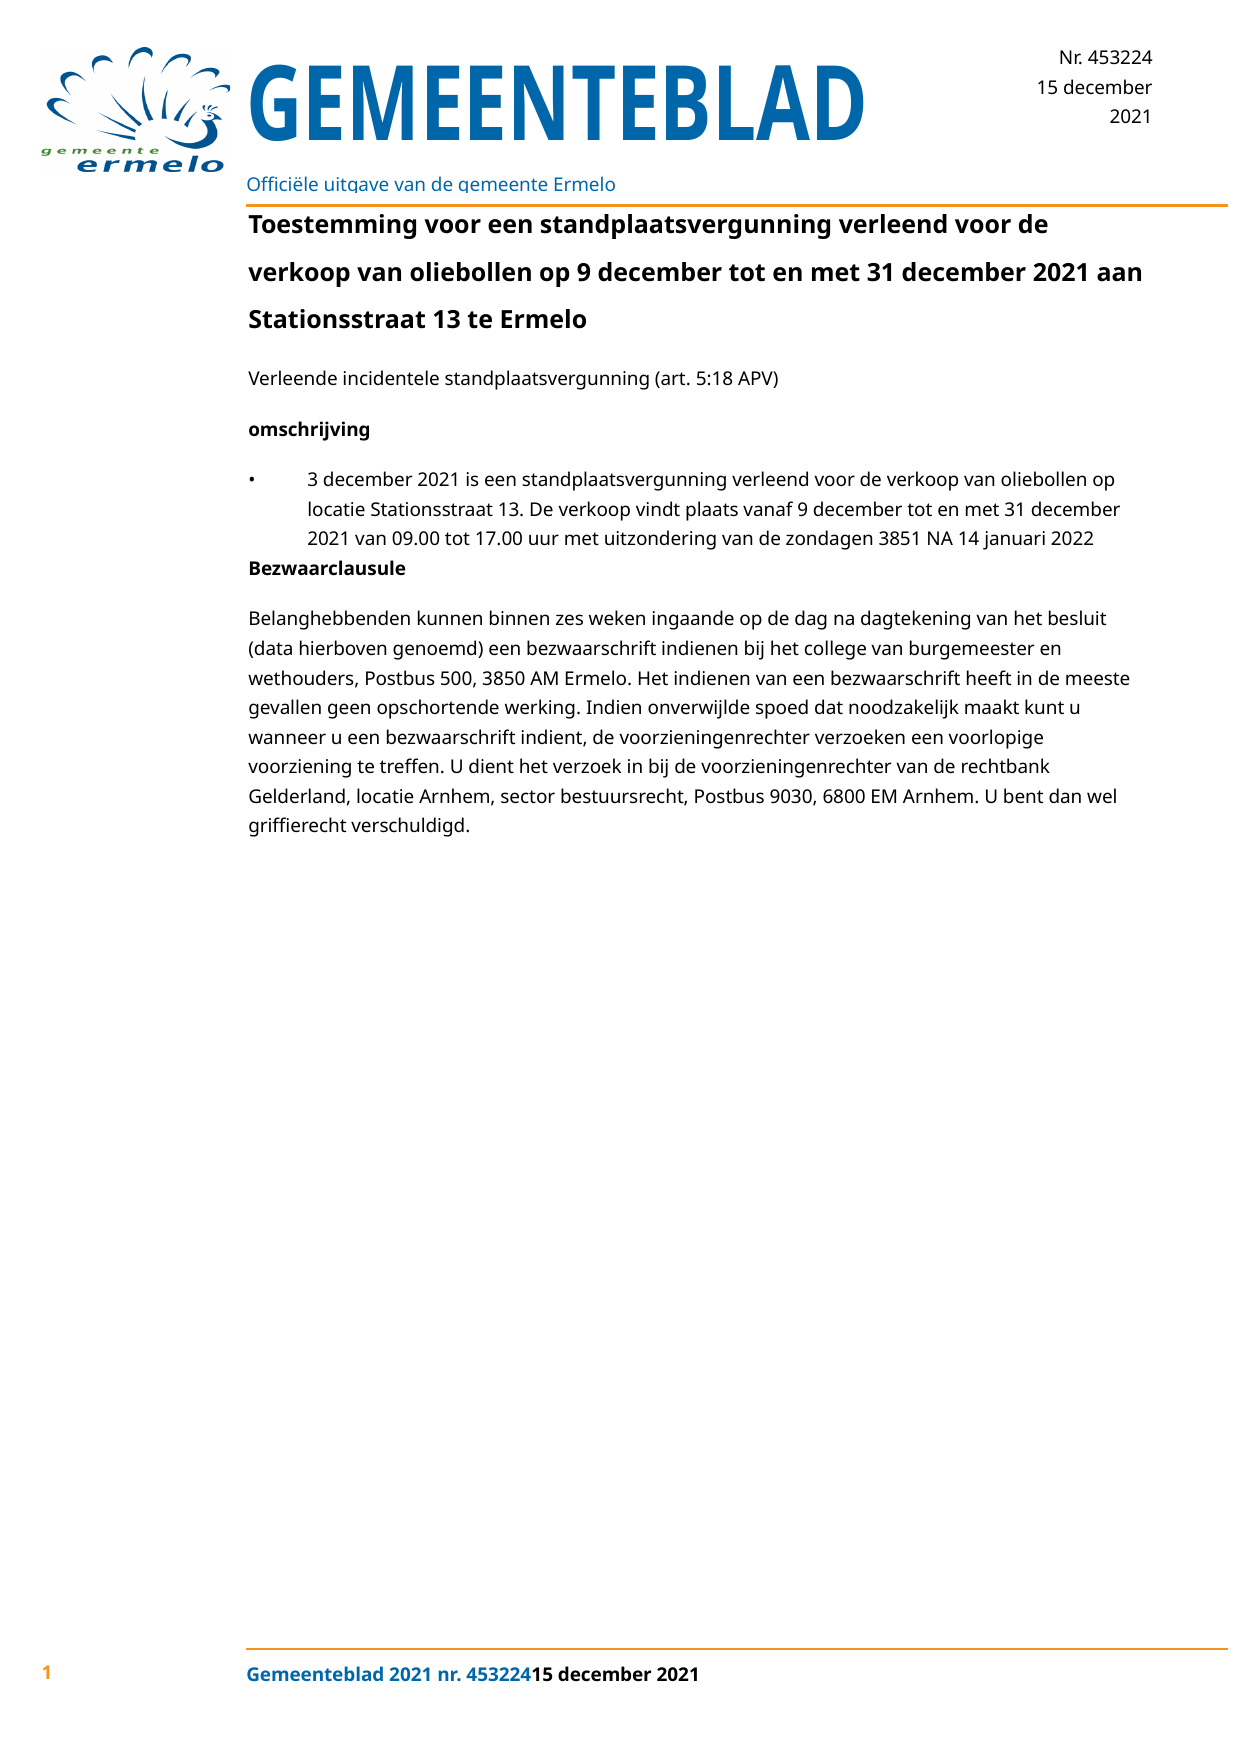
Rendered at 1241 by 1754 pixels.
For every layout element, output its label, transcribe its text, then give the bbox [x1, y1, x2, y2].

text Toestemming voor een standplaatsvergunning verleend voor de verkoop van oliebollen op 9 december tot en met 31 december 2021 aan Stationsstraat 13 te Ermelo [248, 207, 1152, 336]
text Verleende incidentele standplaatsvergunning (art. 5:18 APV) [248, 366, 1152, 391]
list 3 december 2021 is een standplaatsvergunning verleend voor de verkoop van oliebollen op locatie Stationsstraat 13. De verkoop vindt plaats vanaf 9 december tot en met 31 december 2021 van 09.00 tot 17.00 uur met uitzondering van de zondagen 3851 NA 14 januari 2022 [248, 466, 1152, 551]
picture [41, 47, 231, 172]
text Bezwaarclausule [248, 555, 1152, 581]
text Belanghebbenden kunnen binnen zes weken ingaande op de dag na dagtekening van het besluit (data hierboven genoemd) een bezwaarschrift indienen bij het college van burgemeester en wethouders, Postbus 500, 3850 AM Ermelo. Het indienen van een bezwaarschrift heeft in de meeste gevallen geen opschortende werking. Indien onverwijlde spoed dat noodzakelijk maakt kunt u wanneer u een bezwaarschrift indient, de voorzieningenrechter verzoeken een voorlopige voorziening te treffen. U dient het verzoek in bij de voorzieningenrechter van de rechtbank Gelderland, locatie Arnhem, sector bestuursrecht, Postbus 9030, 6800 EM Arnhem. U bent dan wel griffierecht verschuldigd. [248, 606, 1152, 838]
text omschrijving [248, 416, 1152, 442]
